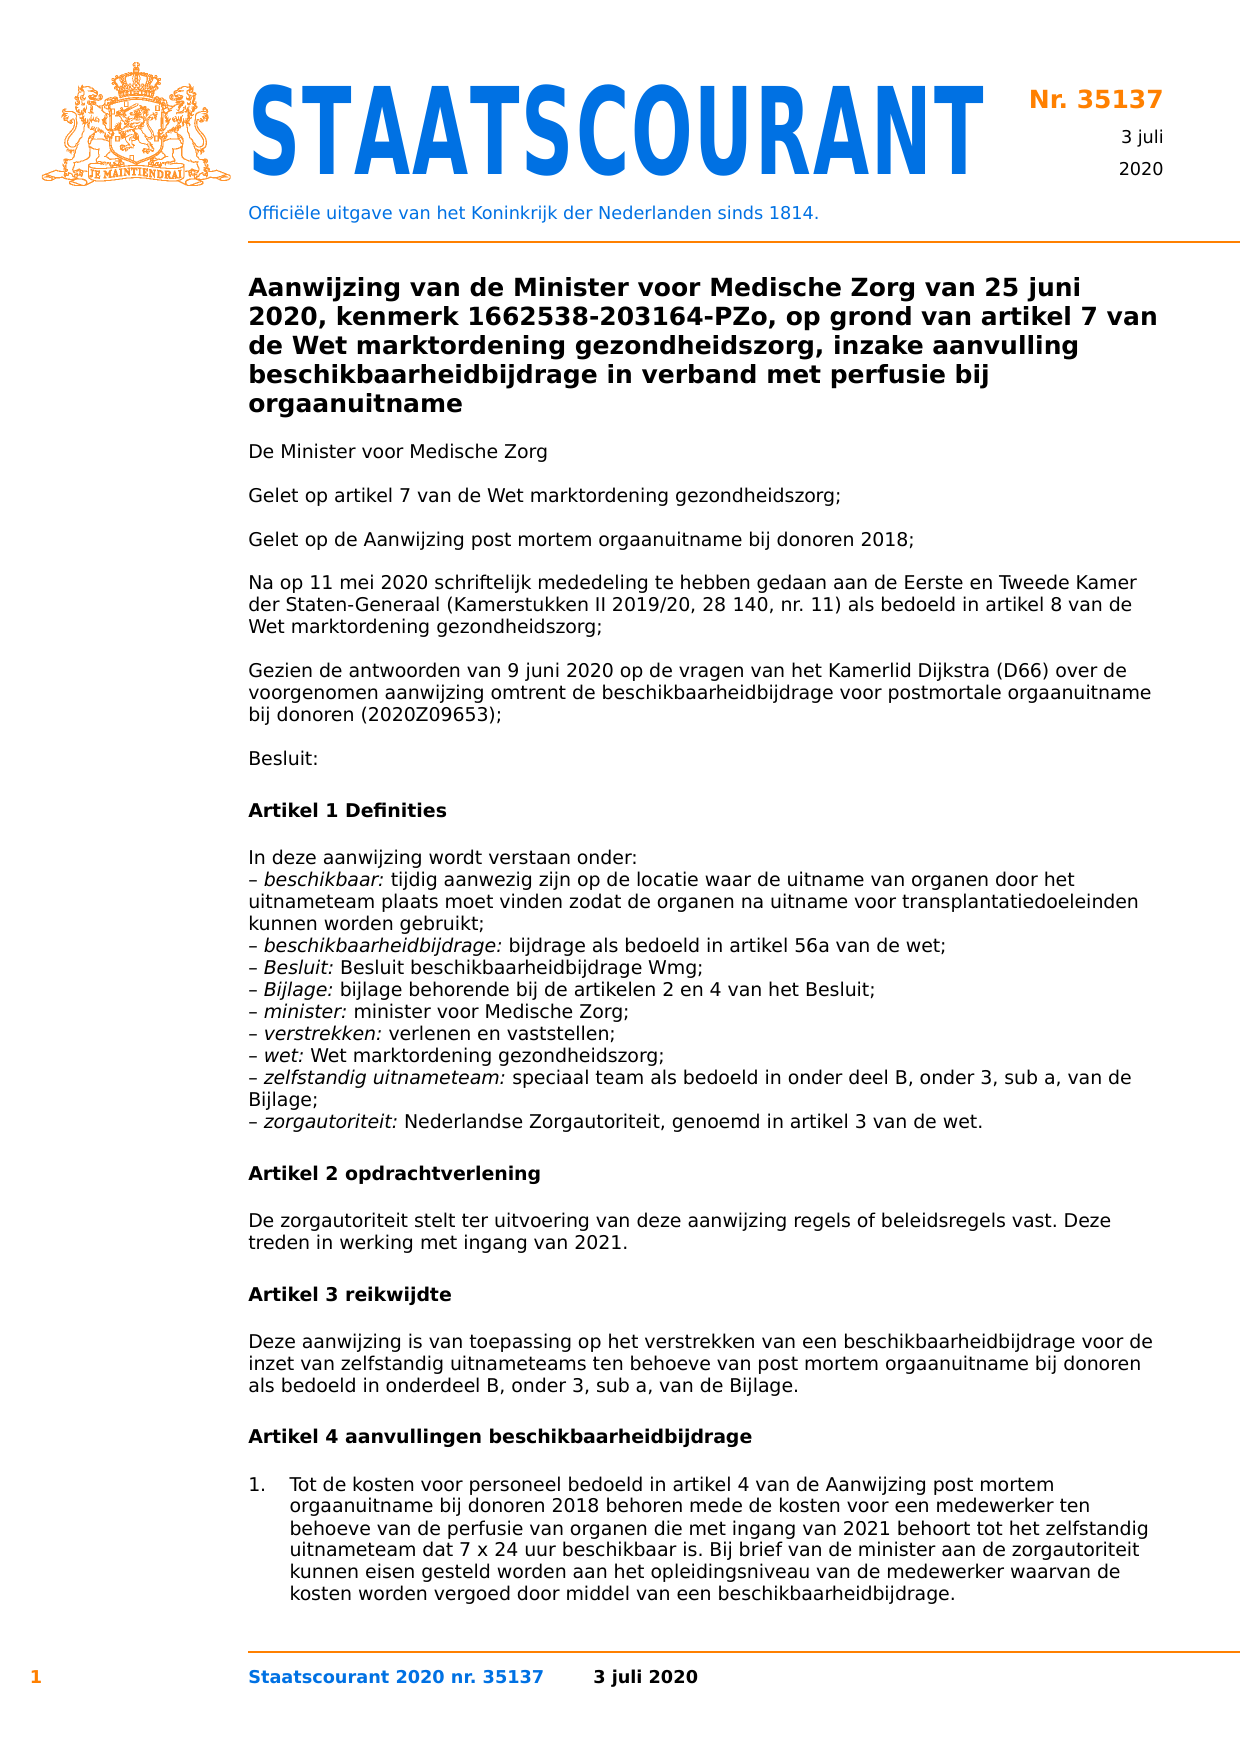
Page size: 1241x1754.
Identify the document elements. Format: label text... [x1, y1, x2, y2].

text 1. Tot de kosten voor personeel bedoeld in artikel 4 van de Aanwijzing post mortem orgaanuitname bij donoren 2018 behoren mede de kosten voor een medewerker ten behoeve van de perfusie van organen die met ingang van 2021 behoort tot het zelfstandig uitnameteam dat 7 x 24 uur beschikbaar is. Bij brief van de minister aan de zorgautoriteit kunnen eisen gesteld worden aan het opleidingsniveau van de medewerker waarvan de kosten worden vergoed door middel van een beschikbaarheidbijdrage. [248, 1473, 1163, 1605]
text Deze aanwijzing is van toepassing op het verstrekken van een beschikbaarheidbijdrage voor de inzet van zelfstandig uitnameteams ten behoeve van post mortem orgaanuitname bij donoren als bedoeld in onderdeel B, onder 3, sub a, van de Bijlage. [248, 1331, 1163, 1396]
text Besluit: [248, 748, 1163, 770]
subtitle Artikel 2 opdrachtverlening [248, 1163, 1163, 1184]
text – beschikbaar: tijdig aanwezig zijn op de locatie waar de uitname van organen door het uitnameteam plaats moet vinden zodat de organen na uitname voor transplantatiedoeleinden kunnen worden gebruikt; [248, 869, 1163, 935]
table_cell Officiële uitgave van het Koninkrijk der Nederlanden sinds 1814. [248, 203, 1240, 241]
subtitle Artikel 1 Definities [248, 800, 1163, 822]
picture [41, 62, 231, 186]
text Gezien de antwoorden van 9 juni 2020 op de vragen van het Kamerlid Dijkstra (D66) over de voorgenomen aanwijzing omtrent de beschikbaarheidbijdrage voor postmortale orgaanuitname bij donoren (2020Z09653); [248, 660, 1163, 726]
subtitle Artikel 4 aanvullingen beschikbaarheidbijdrage [248, 1426, 1163, 1448]
text – zelfstandig uitnameteam: speciaal team als bedoeld in onder deel B, onder 3, sub a, van de Bijlage; [248, 1067, 1163, 1111]
text De Minister voor Medische Zorg [248, 441, 1163, 463]
table_header Nr. 35137 [998, 62, 1240, 121]
text – Bijlage: bijlage behorende bij de artikelen 2 en 4 van het Besluit; [248, 979, 1163, 1001]
text Gelet op de Aanwijzing post mortem orgaanuitname bij donoren 2018; [248, 528, 1163, 550]
table_header [25, 62, 248, 241]
text – zorgautoriteit: Nederlandse Zorgautoriteit, genoemd in artikel 3 van de wet. [248, 1111, 1163, 1133]
text – minister: minister voor Medische Zorg; [248, 1001, 1163, 1023]
table_cell 2020 [998, 153, 1240, 203]
text – wet: Wet marktordening gezondheidszorg; [248, 1045, 1163, 1067]
table_cell 3 juli [998, 121, 1240, 153]
text De zorgautoriteit stelt ter uitvoering van deze aanwijzing regels of beleidsregels vast. Deze treden in werking met ingang van 2021. [248, 1209, 1163, 1253]
text – verstrekken: verlenen en vaststellen; [248, 1023, 1163, 1045]
text Na op 11 mei 2020 schriftelijk mededeling te hebben gedaan aan de Eerste en Tweede Kamer der Staten-Generaal (Kamerstukken II 2019/20, 28 140, nr. 11) als bedoeld in artikel 8 van de Wet marktordening gezondheidszorg; [248, 572, 1163, 638]
subtitle Artikel 3 reikwijdte [248, 1283, 1163, 1306]
text – beschikbaarheidbijdrage: bijdrage als bedoeld in artikel 56a van de wet; [248, 935, 1163, 957]
text – Besluit: Besluit beschikbaarheidbijdrage Wmg; [248, 957, 1163, 979]
text In deze aanwijzing wordt verstaan onder: [248, 847, 1163, 869]
text Gelet op artikel 7 van de Wet marktordening gezondheidszorg; [248, 484, 1163, 507]
table_header STAATSCOURANT [248, 62, 998, 203]
subtitle Aanwijzing van de Minister voor Medische Zorg van 25 juni 2020, kenmerk 1662538-203164-PZo, op grond van artikel 7 van de Wet marktordening gezondheidszorg, inzake aanvulling beschikbaarheidbijdrage in verband met perfusie bij orgaanuitname [248, 273, 1163, 419]
